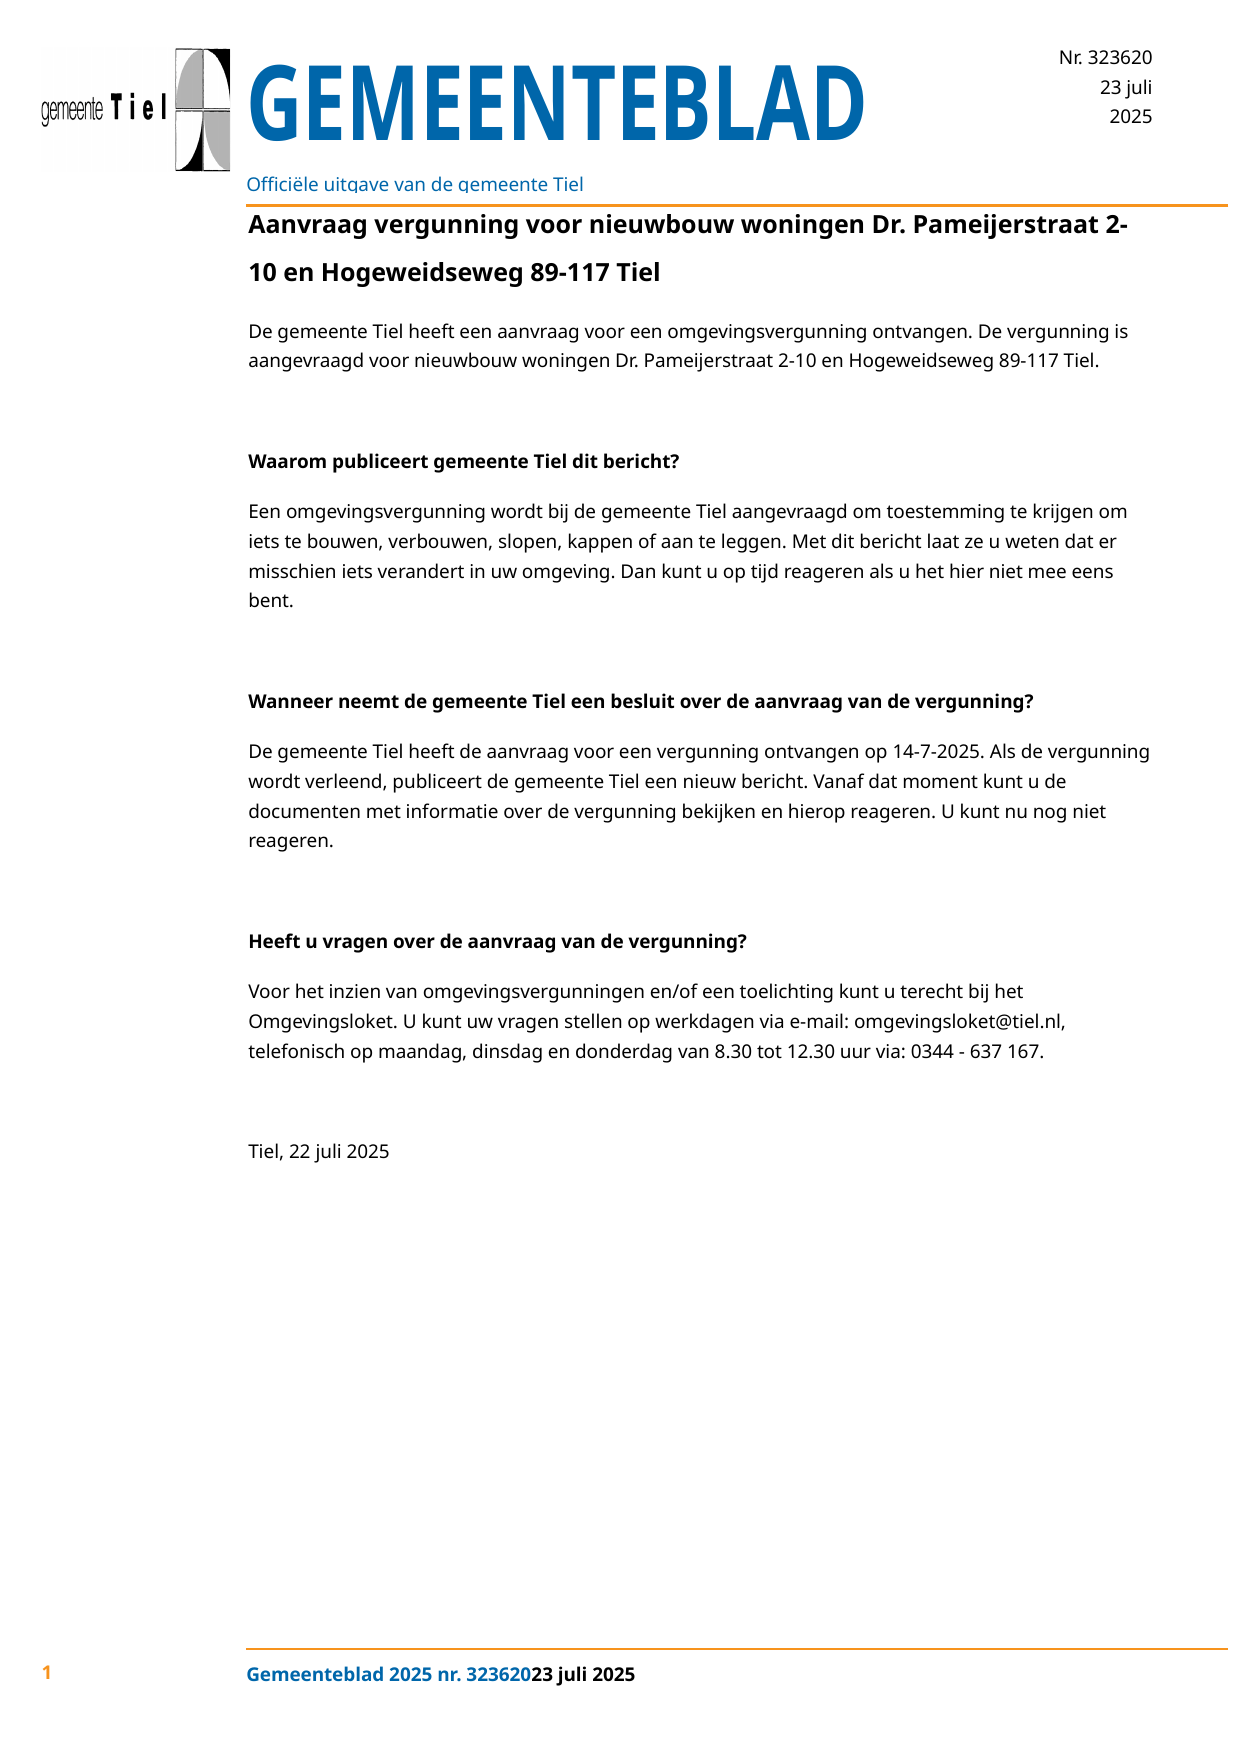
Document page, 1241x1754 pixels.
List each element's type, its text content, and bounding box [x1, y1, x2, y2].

picture [41, 47, 231, 172]
text Tiel, 22 juli 2025 [248, 1139, 1152, 1164]
text Voor het inzien van omgevingsvergunningen en/of een toelichting kunt u terecht bij het Omgevingsloket. U kunt uw vragen stellen op werkdagen via e-mail: omgevingsloket@tiel.nl, telefonisch op maandag, dinsdag en donderdag van 8.30 tot 12.30 uur via: 0344 - 637 167. [248, 979, 1152, 1064]
text Aanvraag vergunning voor nieuwbouw woningen Dr. Pameijerstraat 2-10 en Hogeweidseweg 89-117 Tiel [248, 207, 1152, 288]
text Een omgevingsvergunning wordt bij de gemeente Tiel aangevraagd om toestemming te krijgen om iets te bouwen, verbouwen, slopen, kappen of aan te leggen. Met dit bericht laat ze u weten dat er misschien iets verandert in uw omgeving. Dan kunt u op tijd reageren als u het hier niet mee eens bent. [248, 499, 1152, 613]
text Waarom publiceert gemeente Tiel dit bericht? [248, 448, 1152, 474]
text De gemeente Tiel heeft een aanvraag voor een omgevingsvergunning ontvangen. De vergunning is aangevraagd voor nieuwbouw woningen Dr. Pameijerstraat 2-10 en Hogeweidseweg 89-117 Tiel. [248, 318, 1152, 373]
text Heeft u vragen over de aanvraag van de vergunning? [248, 928, 1152, 954]
text De gemeente Tiel heeft de aanvraag voor een vergunning ontvangen op 14-7-2025. Als de vergunning wordt verleend, publiceert de gemeente Tiel een nieuw bericht. Vanaf dat moment kunt u de documenten met informatie over de vergunning bekijken en hierop reageren. U kunt nu nog niet reageren. [248, 739, 1152, 853]
text Wanneer neemt de gemeente Tiel een besluit over de aanvraag van de vergunning? [248, 688, 1152, 714]
